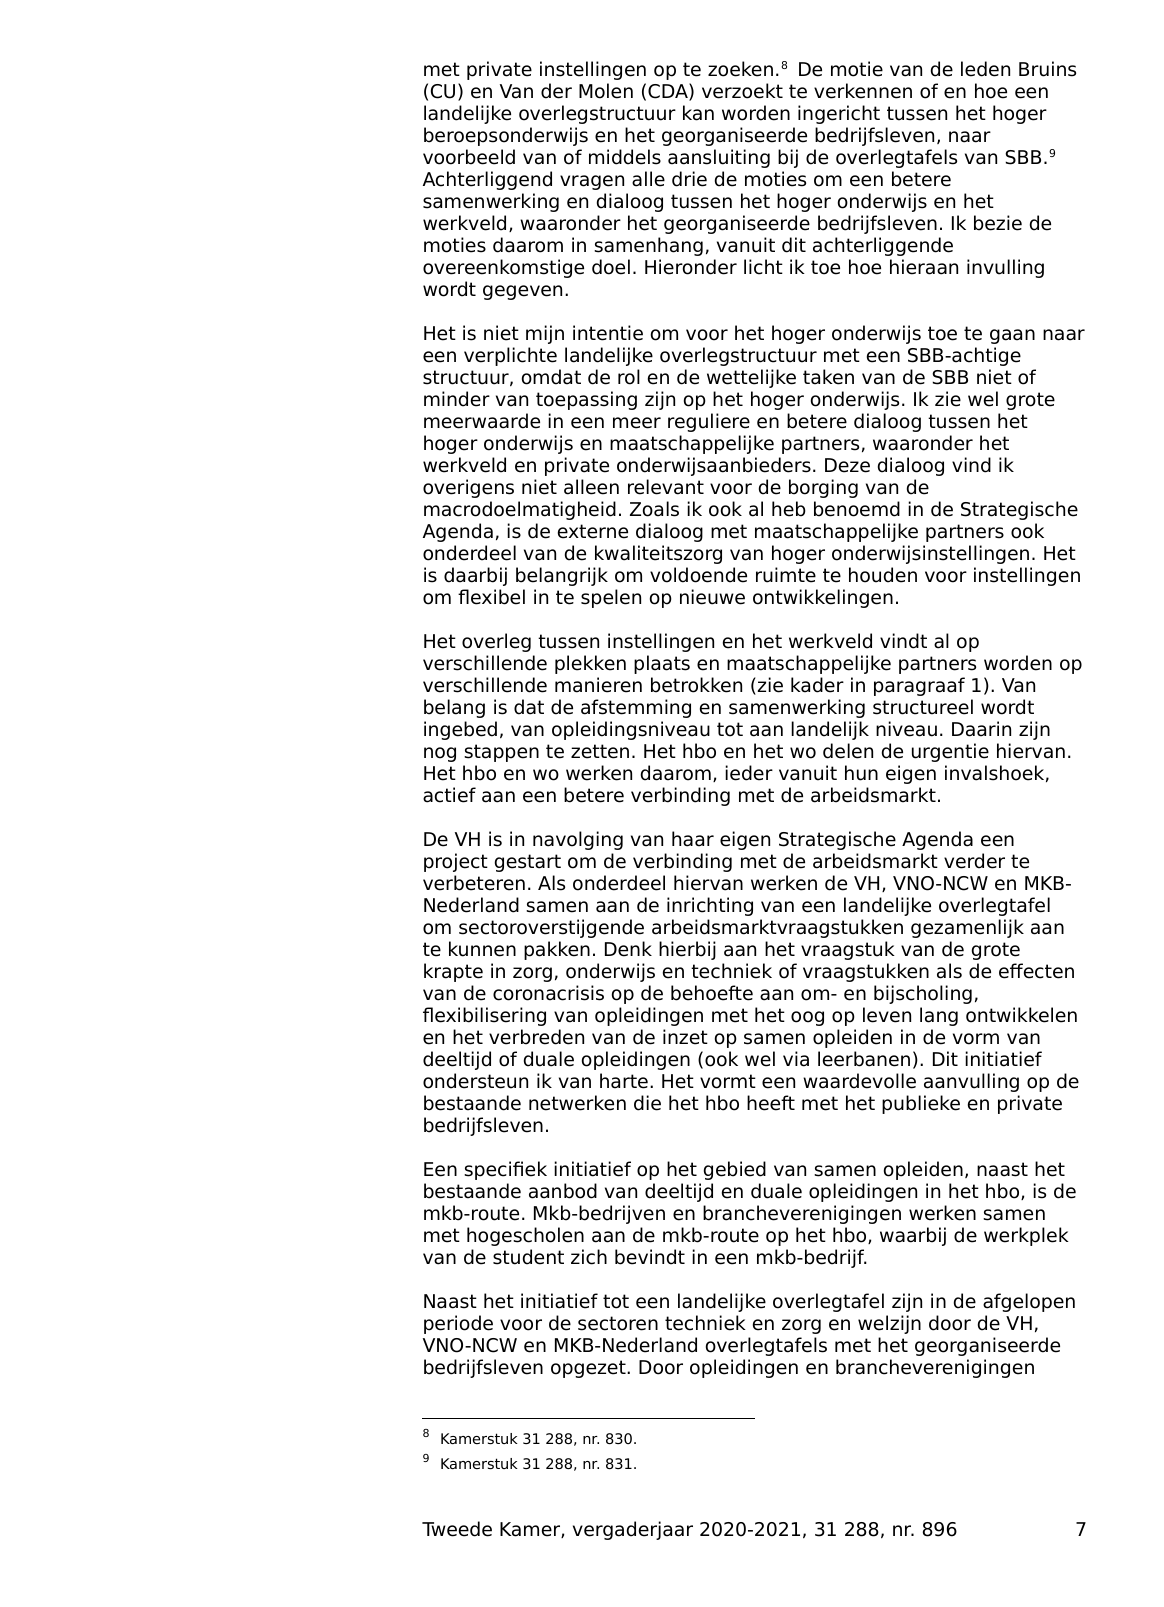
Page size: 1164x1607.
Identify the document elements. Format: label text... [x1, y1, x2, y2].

text Het overleg tussen instellingen en het werkveld vindt al op verschillende plekken plaats en maatschappelijke partners worden op verschillende manieren betrokken (zie kader in paragraaf 1). Van belang is dat de afstemming en samenwerking structureel wordt ingebed, van opleidingsniveau tot aan landelijk niveau. Daarin zijn nog stappen te zetten. Het hbo en het wo delen de urgentie hiervan. Het hbo en wo werken daarom, ieder vanuit hun eigen invalshoek, actief aan een betere verbinding met de arbeidsmarkt. [422, 631, 1087, 807]
text met private instellingen op te zoeken. De motie van de leden Bruins (CU) en Van der Molen (CDA) verzoekt te verkennen of en hoe een landelijke overlegstructuur kan worden ingericht tussen het hoger beroepsonderwijs en het georganiseerde bedrijfsleven, naar voorbeeld van of middels aansluiting bij de overlegtafels van SBB. Achterliggend vragen alle drie de moties om een betere samenwerking en dialoog tussen het hoger onderwijs en het werkveld, waaronder het georganiseerde bedrijfsleven. Ik bezie de moties daarom in samenhang, vanuit dit achterliggende overeenkomstige doel. Hieronder licht ik toe hoe hieraan invulling wordt gegeven. [422, 59, 1087, 301]
text De VH is in navolging van haar eigen Strategische Agenda een project gestart om de verbinding met de arbeidsmarkt verder te verbeteren. Als onderdeel hiervan werken de VH, VNO-NCW en MKB-Nederland samen aan de inrichting van een landelijke overlegtafel om sectoroverstijgende arbeidsmarktvraagstukken gezamenlijk aan te kunnen pakken. Denk hierbij aan het vraagstuk van de grote krapte in zorg, onderwijs en techniek of vraagstukken als de effecten van de coronacrisis op de behoefte aan om- en bijscholing, flexibilisering van opleidingen met het oog op leven lang ontwikkelen en het verbreden van de inzet op samen opleiden in de vorm van deeltijd of duale opleidingen (ook wel via leerbanen). Dit initiatief ondersteun ik van harte. Het vormt een waardevolle aanvulling op de bestaande netwerken die het hbo heeft met het publieke en private bedrijfsleven. [422, 829, 1087, 1137]
text Kamerstuk 31 288, nr. 831. [422, 1452, 1087, 1474]
text Kamerstuk 31 288, nr. 830. [422, 1427, 1087, 1449]
text Een specifiek initiatief op het gebied van samen opleiden, naast het bestaande aanbod van deeltijd en duale opleidingen in het hbo, is de mkb-route. Mkb-bedrijven en brancheverenigingen werken samen met hogescholen aan de mkb-route op het hbo, waarbij de werkplek van de student zich bevindt in een mkb-bedrijf. [422, 1159, 1087, 1269]
text Het is niet mijn intentie om voor het hoger onderwijs toe te gaan naar een verplichte landelijke overlegstructuur met een SBB-achtige structuur, omdat de rol en de wettelijke taken van de SBB niet of minder van toepassing zijn op het hoger onderwijs. Ik zie wel grote meerwaarde in een meer reguliere en betere dialoog tussen het hoger onderwijs en maatschappelijke partners, waaronder het werkveld en private onderwijsaanbieders. Deze dialoog vind ik overigens niet alleen relevant voor de borging van de macrodoelmatigheid. Zoals ik ook al heb benoemd in de Strategische Agenda, is de externe dialoog met maatschappelijke partners ook onderdeel van de kwaliteitszorg van hoger onderwijsinstellingen. Het is daarbij belangrijk om voldoende ruimte te houden voor instellingen om flexibel in te spelen op nieuwe ontwikkelingen. [422, 323, 1087, 609]
text Naast het initiatief tot een landelijke overlegtafel zijn in de afgelopen periode voor de sectoren techniek en zorg en welzijn door de VH, VNO-NCW en MKB-Nederland overlegtafels met het georganiseerde bedrijfsleven opgezet. Door opleidingen en brancheverenigingen [422, 1291, 1087, 1379]
